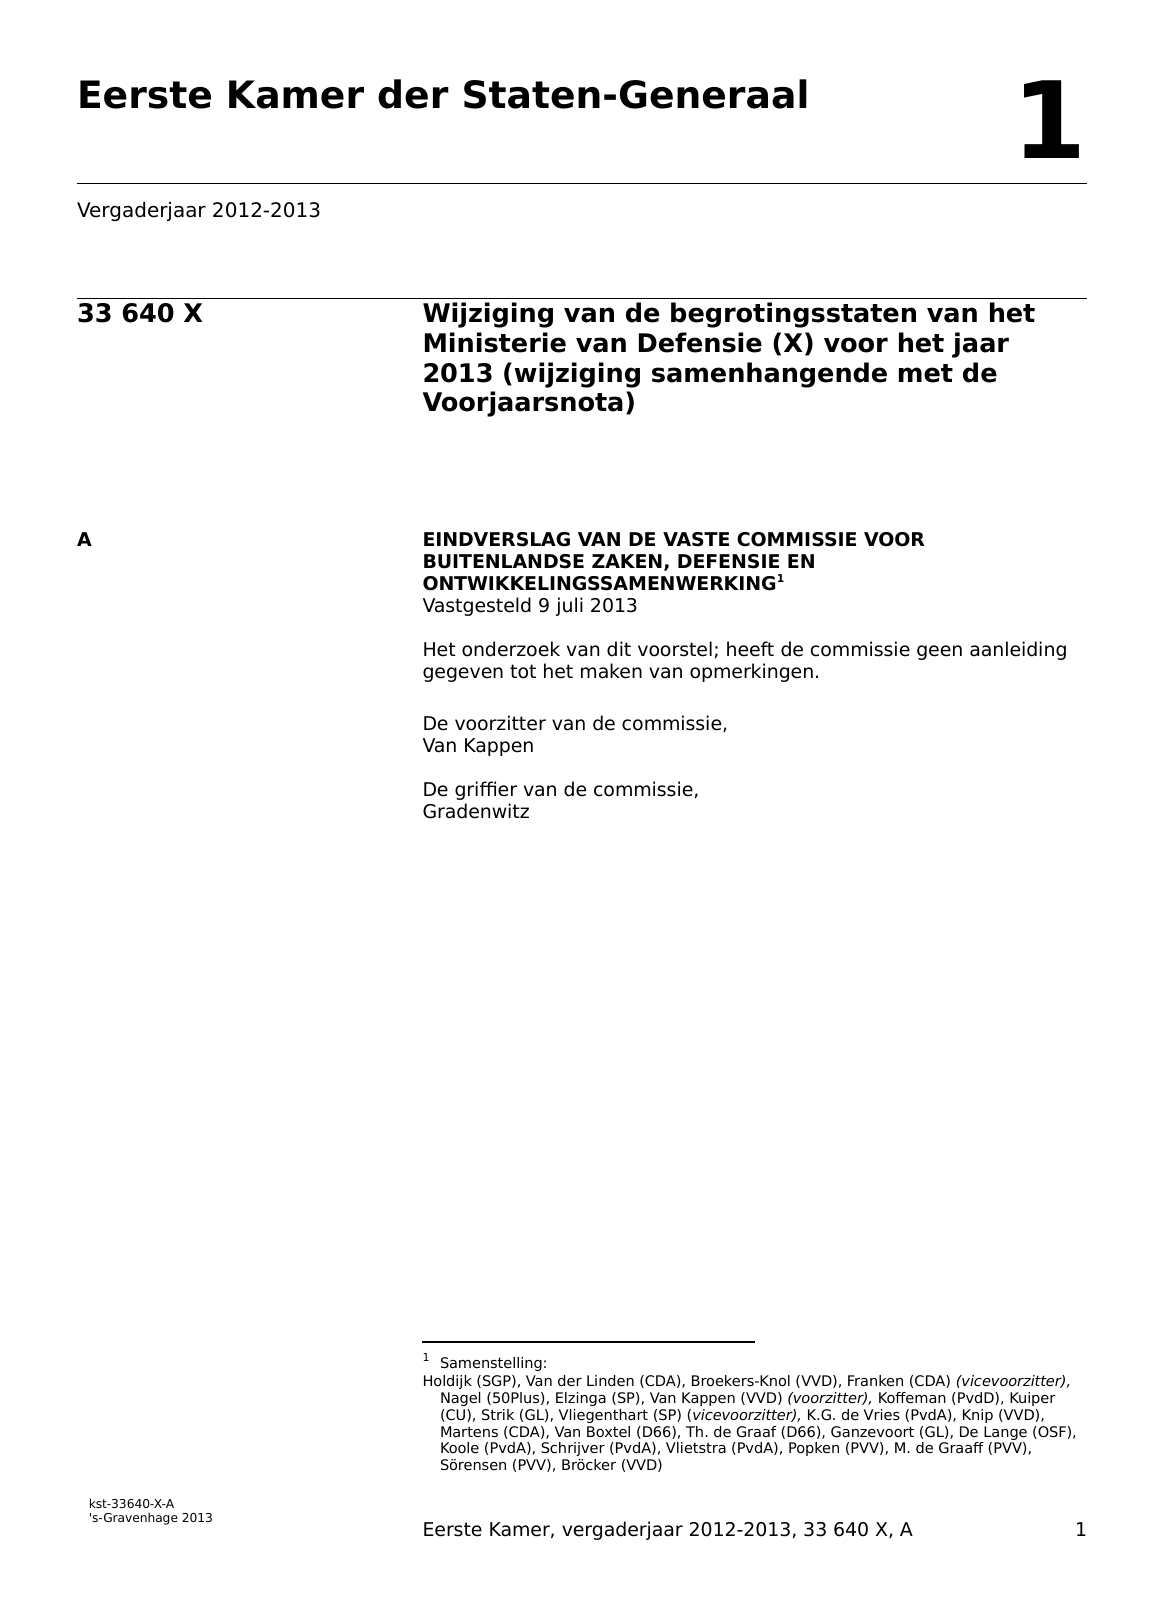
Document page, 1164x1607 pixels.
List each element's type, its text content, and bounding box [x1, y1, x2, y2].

text Holdijk (SGP), Van der Linden (CDA), Broekers-Knol (VVD), Franken (CDA) (vicevoorzitter), Nagel (50Plus), Elzinga (SP), Van Kappen (VVD) (voorzitter), Koffeman (PvdD), Kuiper (CU), Strik (GL), Vliegenthart (SP) (vicevoorzitter), K.G. de Vries (PvdA), Knip (VVD), Martens (CDA), Van Boxtel (D66), Th. de Graaf (D66), Ganzevoort (GL), De Lange (OSF), Koole (PvdA), Schrijver (PvdA), Vlietstra (PvdA), Popken (PVV), M. de Graaff (PVV), Sörensen (PVV), Bröcker (VVD) [422, 1373, 1087, 1474]
text Vastgesteld 9 juli 2013 [422, 595, 1087, 617]
table_header 1 [886, 59, 1087, 183]
table_header Eerste Kamer der Staten-Generaal [77, 59, 886, 183]
subtitle 33 640 X Wijziging van de begrotingsstaten van het Ministerie van Defensie (X) voor het jaar 2013 (wijziging samenhangende met de Voorjaarsnota) [77, 299, 1087, 418]
table_cell Vergaderjaar 2012-2013 [77, 184, 1087, 298]
text De griffier van de commissie, Gradenwitz [422, 779, 1087, 823]
text kst-33640-X-A [88, 1497, 323, 1511]
text 's-Gravenhage 2013 [88, 1511, 323, 1525]
text Het onderzoek van dit voorstel; heeft de commissie geen aanleiding gegeven tot het maken van opmerkingen. [422, 639, 1087, 683]
text De voorzitter van de commissie, Van Kappen [422, 713, 1087, 757]
text Samenstelling: [422, 1351, 1087, 1373]
subtitle A EINDVERSLAG VAN DE VASTE COMMISSIE VOOR BUITENLANDSE ZAKEN, DEFENSIE EN ONTWIKKELINGSSAMENWERKING [77, 529, 1087, 595]
